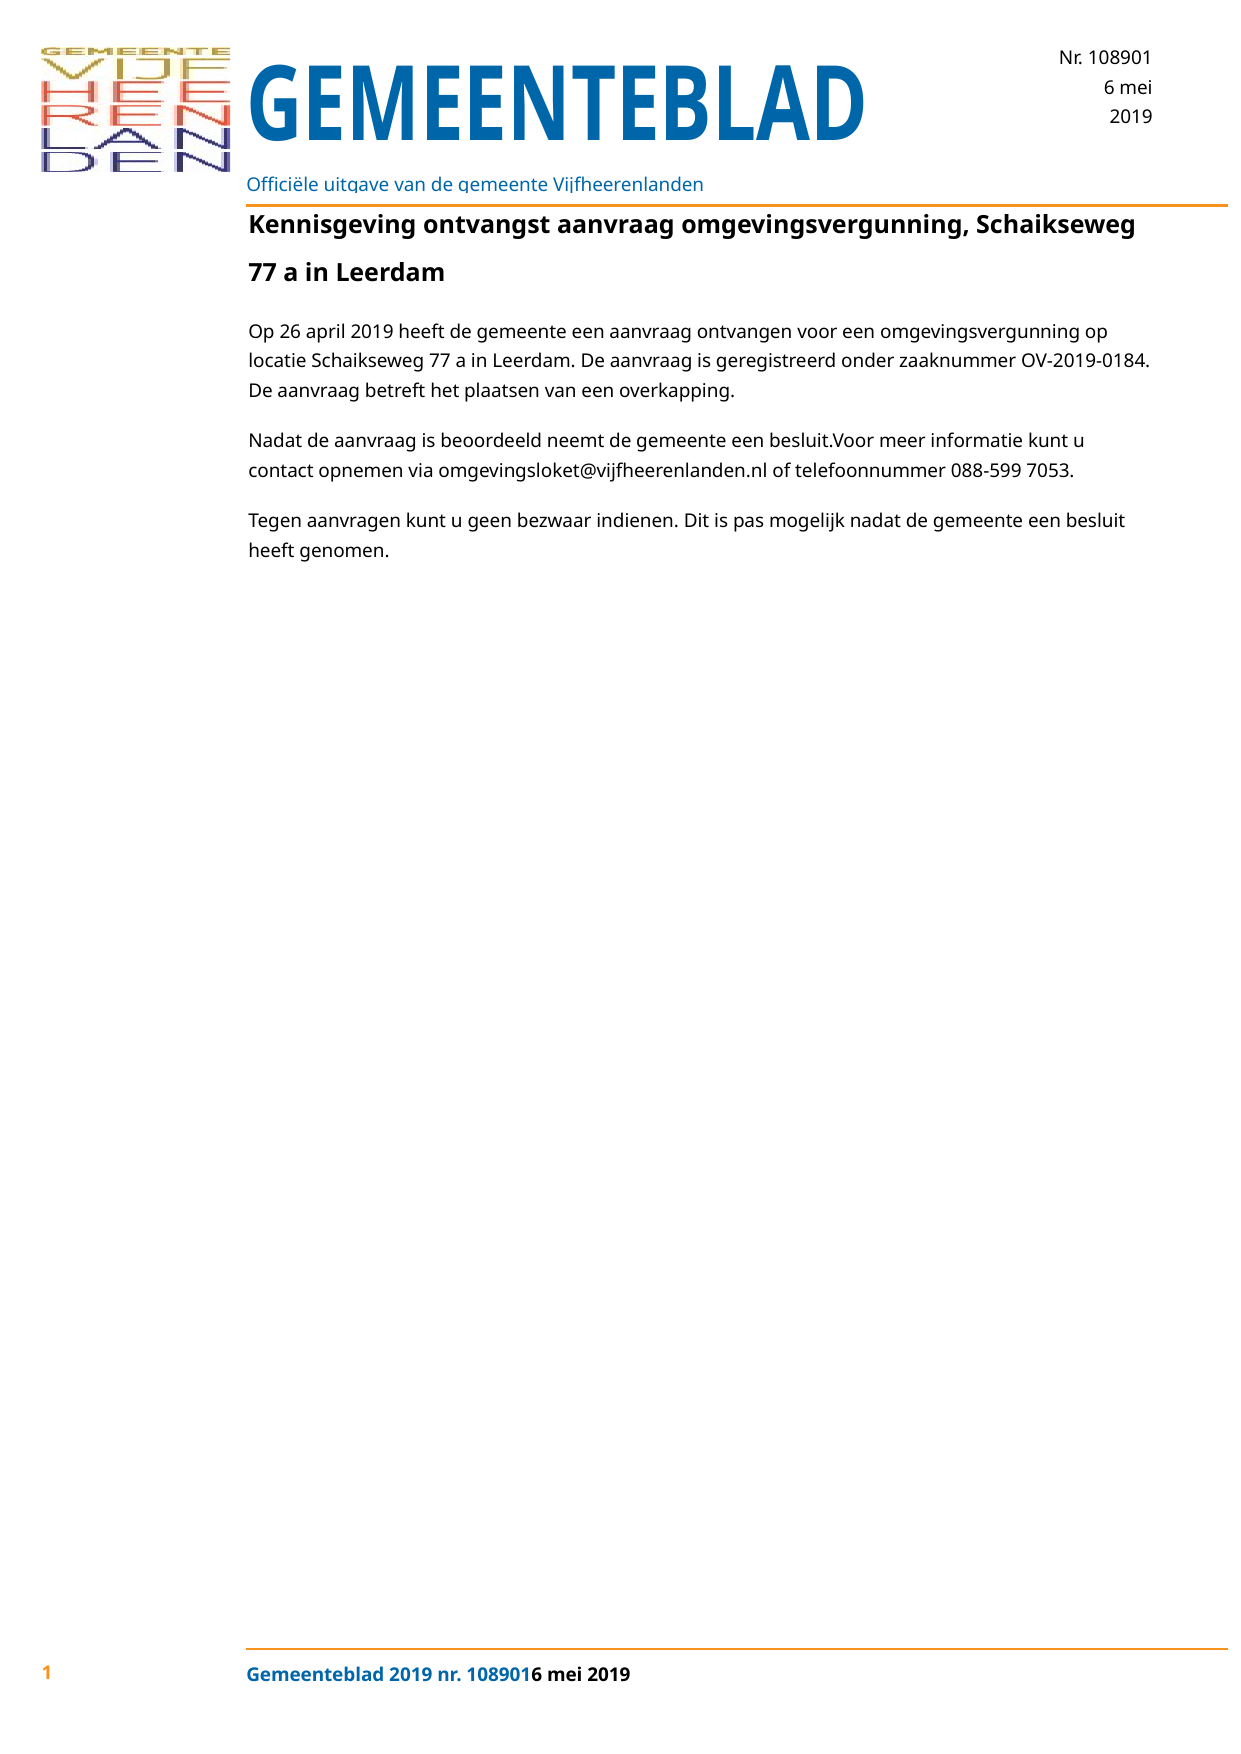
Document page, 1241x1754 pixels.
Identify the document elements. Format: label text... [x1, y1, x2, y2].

text Tegen aanvragen kunt u geen bezwaar indienen. Dit is pas mogelijk nadat de gemeente een besluit heeft genomen. [248, 507, 1152, 563]
text Kennisgeving ontvangst aanvraag omgevingsvergunning, Schaikseweg 77 a in Leerdam [248, 207, 1152, 288]
text Op 26 april 2019 heeft de gemeente een aanvraag ontvangen voor een omgevingsvergunning op locatie Schaikseweg 77 a in Leerdam. De aanvraag is geregistreerd onder zaaknummer OV-2019-0184. De aanvraag betreft het plaatsen van een overkapping. [248, 318, 1152, 403]
picture [41, 47, 231, 172]
text Nadat de aanvraag is beoordeeld neemt de gemeente een besluit.Voor meer informatie kunt u contact opnemen via omgevingsloket@vijfheerenlanden.nl of telefoonnummer 088-599 7053. [248, 427, 1152, 483]
